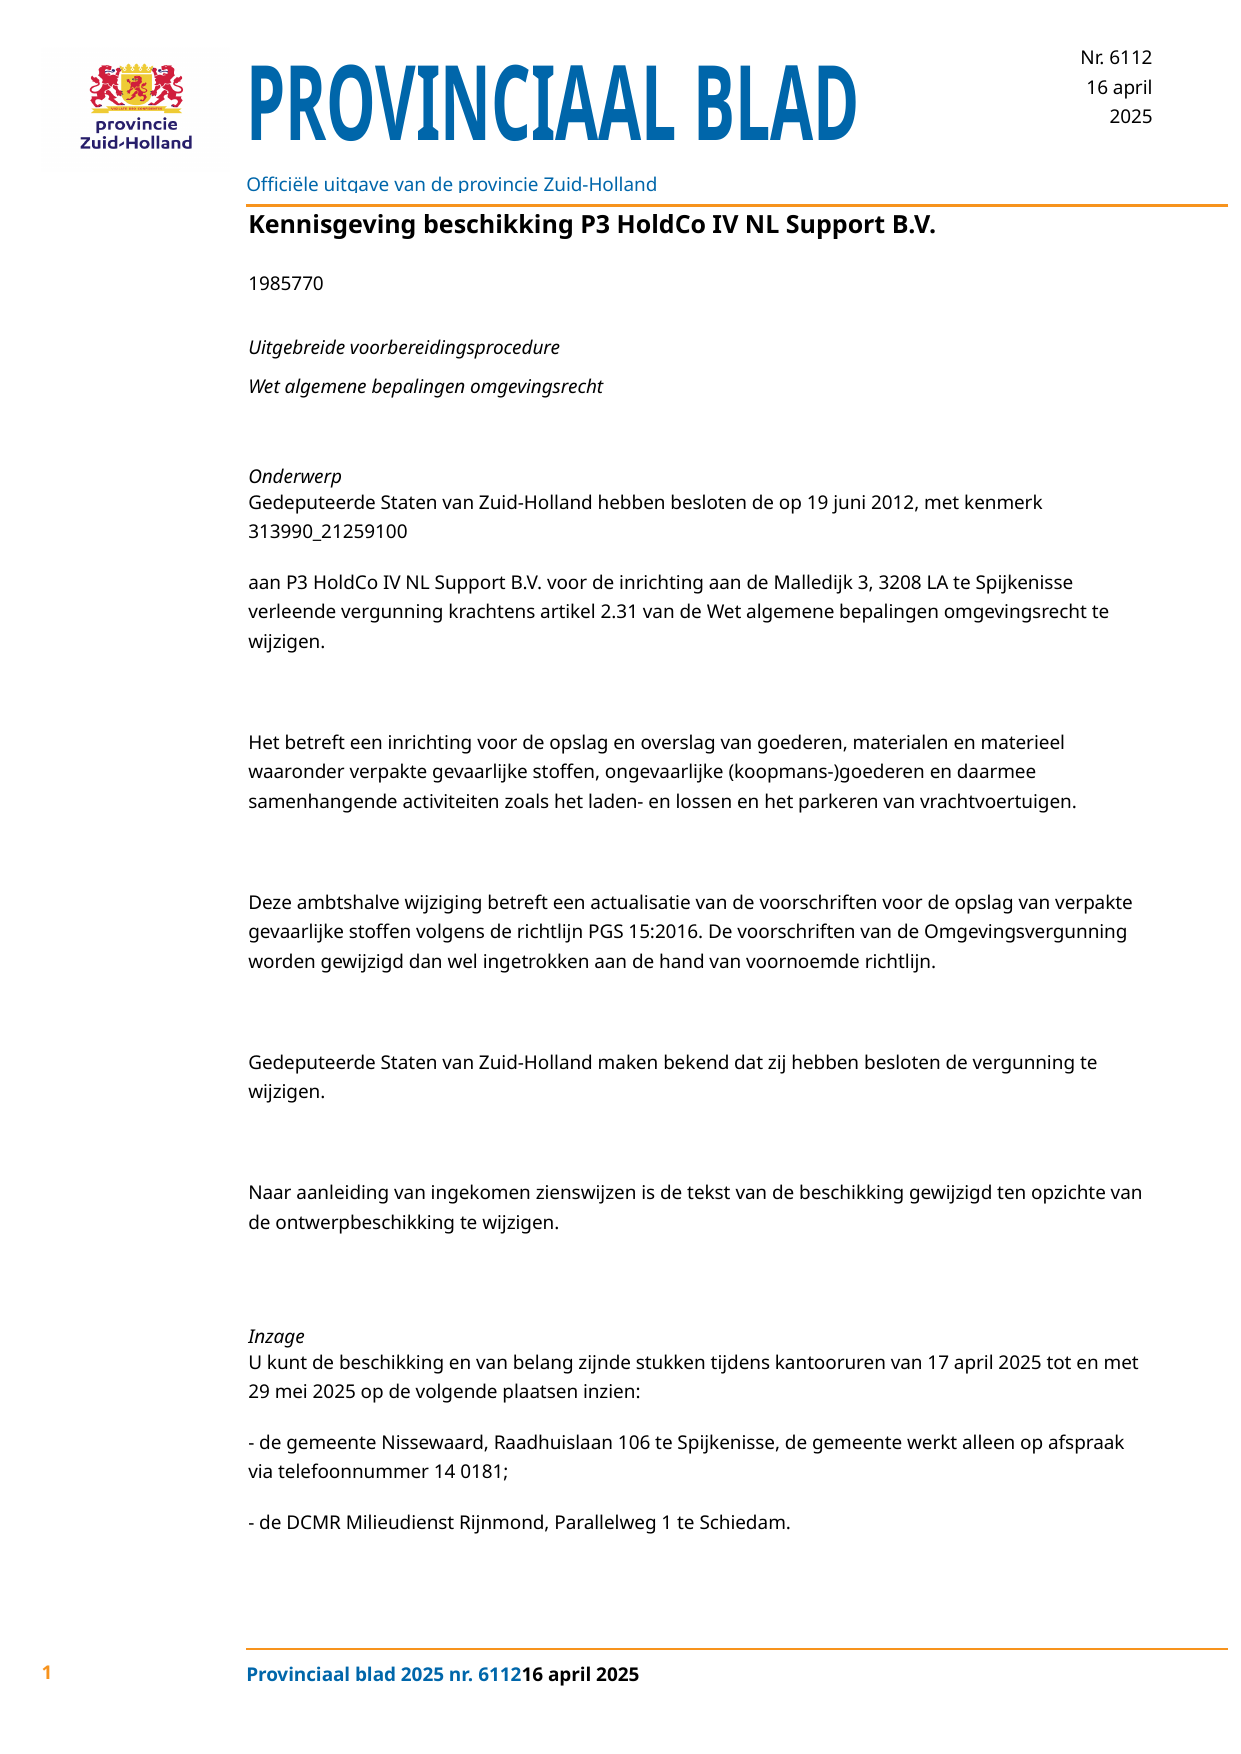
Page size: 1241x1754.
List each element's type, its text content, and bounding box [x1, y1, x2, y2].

text Gedeputeerde Staten van Zuid-Holland hebben besloten de op 19 juni 2012, met kenmerk 313990_21259100 [248, 489, 1152, 544]
text Deze ambtshalve wijziging betreft een actualisatie van de voorschriften voor de opslag van verpakte gevaarlijke stoffen volgens de richtlijn PGS 15:2016. De voorschriften van de Omgevingsvergunning worden gewijzigd dan wel ingetrokken aan de hand van voornoemde richtlijn. [248, 889, 1152, 974]
text Wet algemene bepalingen omgevingsrecht [248, 373, 1152, 399]
text 1985770 [248, 270, 1152, 296]
text aan P3 HoldCo IV NL Support B.V. voor de inrichting aan de Malledijk 3, 3208 LA te Spijkenisse verleende vergunning krachtens artikel 2.31 van de Wet algemene bepalingen omgevingsrecht te wijzigen. [248, 569, 1152, 654]
text Het betreft een inrichting voor de opslag en overslag van goederen, materialen en materieel waaronder verpakte gevaarlijke stoffen, ongevaarlijke (koopmans-)goederen en daarmee samenhangende activiteiten zoals het laden- en lossen en het parkeren van vrachtvoertuigen. [248, 729, 1152, 814]
text Uitgebreide voorbereidingsprocedure [248, 334, 1152, 360]
text U kunt de beschikking en van belang zijnde stukken tijdens kantooruren van 17 april 2025 tot en met 29 mei 2025 op de volgende plaatsen inzien: [248, 1349, 1152, 1404]
text - de gemeente Nissewaard, Raadhuislaan 106 te Spijkenisse, de gemeente werkt alleen op afspraak via telefoonnummer 14 0181; [248, 1429, 1152, 1484]
text Gedeputeerde Staten van Zuid-Holland maken bekend dat zij hebben besloten de vergunning te wijzigen. [248, 1049, 1152, 1104]
text Onderwerp [248, 463, 1152, 489]
text Kennisgeving beschikking P3 HoldCo IV NL Support B.V. [248, 207, 1152, 241]
text - de DCMR Milieudienst Rijnmond, Parallelweg 1 te Schiedam. [248, 1509, 1152, 1535]
picture [41, 47, 231, 172]
text Inzage [248, 1323, 1152, 1349]
text Naar aanleiding van ingekomen zienswijzen is de tekst van de beschikking gewijzigd ten opzichte van de ontwerpbeschikking te wijzigen. [248, 1179, 1152, 1235]
